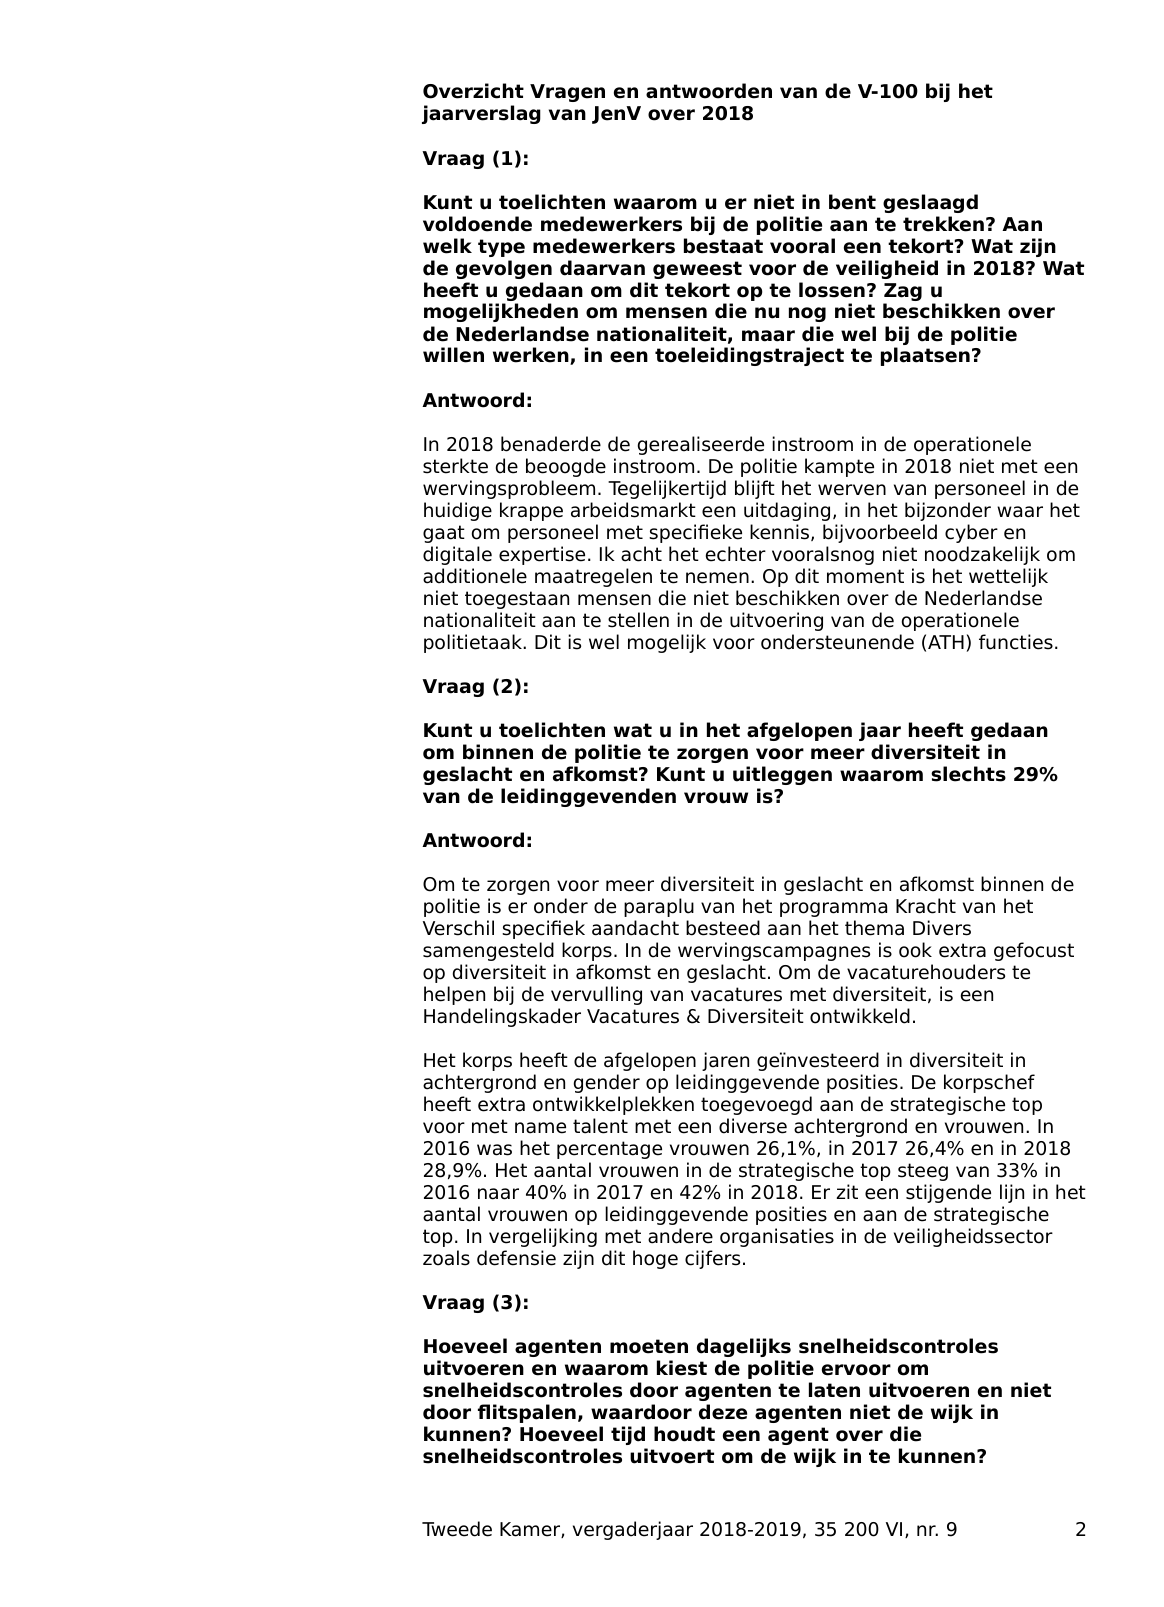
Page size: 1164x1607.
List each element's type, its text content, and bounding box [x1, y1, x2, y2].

text Kunt u toelichten waarom u er niet in bent geslaagd voldoende medewerkers bij de politie aan te trekken? Aan welk type medewerkers bestaat vooral een tekort? Wat zijn de gevolgen daarvan geweest voor de veiligheid in 2018? Wat heeft u gedaan om dit tekort op te lossen? Zag u mogelijkheden om mensen die nu nog niet beschikken over de Nederlandse nationaliteit, maar die wel bij de politie willen werken, in een toeleidingstraject te plaatsen? [422, 192, 1087, 367]
subtitle Overzicht Vragen en antwoorden van de V-100 bij het jaarverslag van JenV over 2018 [422, 81, 1087, 125]
subtitle Vraag (1): [422, 147, 1087, 169]
subtitle Antwoord: [422, 830, 1087, 852]
subtitle Vraag (2): [422, 676, 1087, 698]
text In 2018 benaderde de gerealiseerde instroom in de operationele sterkte de beoogde instroom. De politie kampte in 2018 niet met een wervingsprobleem. Tegelijkertijd blijft het werven van personeel in de huidige krappe arbeidsmarkt een uitdaging, in het bijzonder waar het gaat om personeel met specifieke kennis, bijvoorbeeld cyber en digitale expertise. Ik acht het echter vooralsnog niet noodzakelijk om additionele maatregelen te nemen. Op dit moment is het wettelijk niet toegestaan mensen die niet beschikken over de Nederlandse nationaliteit aan te stellen in de uitvoering van de operationele politietaak. Dit is wel mogelijk voor ondersteunende (ATH) functies. [422, 434, 1087, 653]
subtitle Antwoord: [422, 389, 1087, 412]
text Het korps heeft de afgelopen jaren geïnvesteerd in diversiteit in achtergrond en gender op leidinggevende posities. De korpschef heeft extra ontwikkelplekken toegevoegd aan de strategische top voor met name talent met een diverse achtergrond en vrouwen. In 2016 was het percentage vrouwen 26,1%, in 2017 26,4% en in 2018 28,9%. Het aantal vrouwen in de strategische top steeg van 33% in 2016 naar 40% in 2017 en 42% in 2018. Er zit een stijgende lijn in het aantal vrouwen op leidinggevende posities en aan de strategische top. In vergelijking met andere organisaties in de veiligheidssector zoals defensie zijn dit hoge cijfers. [422, 1050, 1087, 1270]
subtitle Vraag (3): [422, 1292, 1087, 1314]
text Om te zorgen voor meer diversiteit in geslacht en afkomst binnen de politie is er onder de paraplu van het programma Kracht van het Verschil specifiek aandacht besteed aan het thema Divers samengesteld korps. In de wervingscampagnes is ook extra gefocust op diversiteit in afkomst en geslacht. Om de vacaturehouders te helpen bij de vervulling van vacatures met diversiteit, is een Handelingskader Vacatures & Diversiteit ontwikkeld. [422, 874, 1087, 1028]
text Hoeveel agenten moeten dagelijks snelheidscontroles uitvoeren en waarom kiest de politie ervoor om snelheidscontroles door agenten te laten uitvoeren en niet door flitspalen, waardoor deze agenten niet de wijk in kunnen? Hoeveel tijd houdt een agent over die snelheidscontroles uitvoert om de wijk in te kunnen? [422, 1336, 1087, 1468]
text Kunt u toelichten wat u in het afgelopen jaar heeft gedaan om binnen de politie te zorgen voor meer diversiteit in geslacht en afkomst? Kunt u uitleggen waarom slechts 29% van de leidinggevenden vrouw is? [422, 720, 1087, 808]
